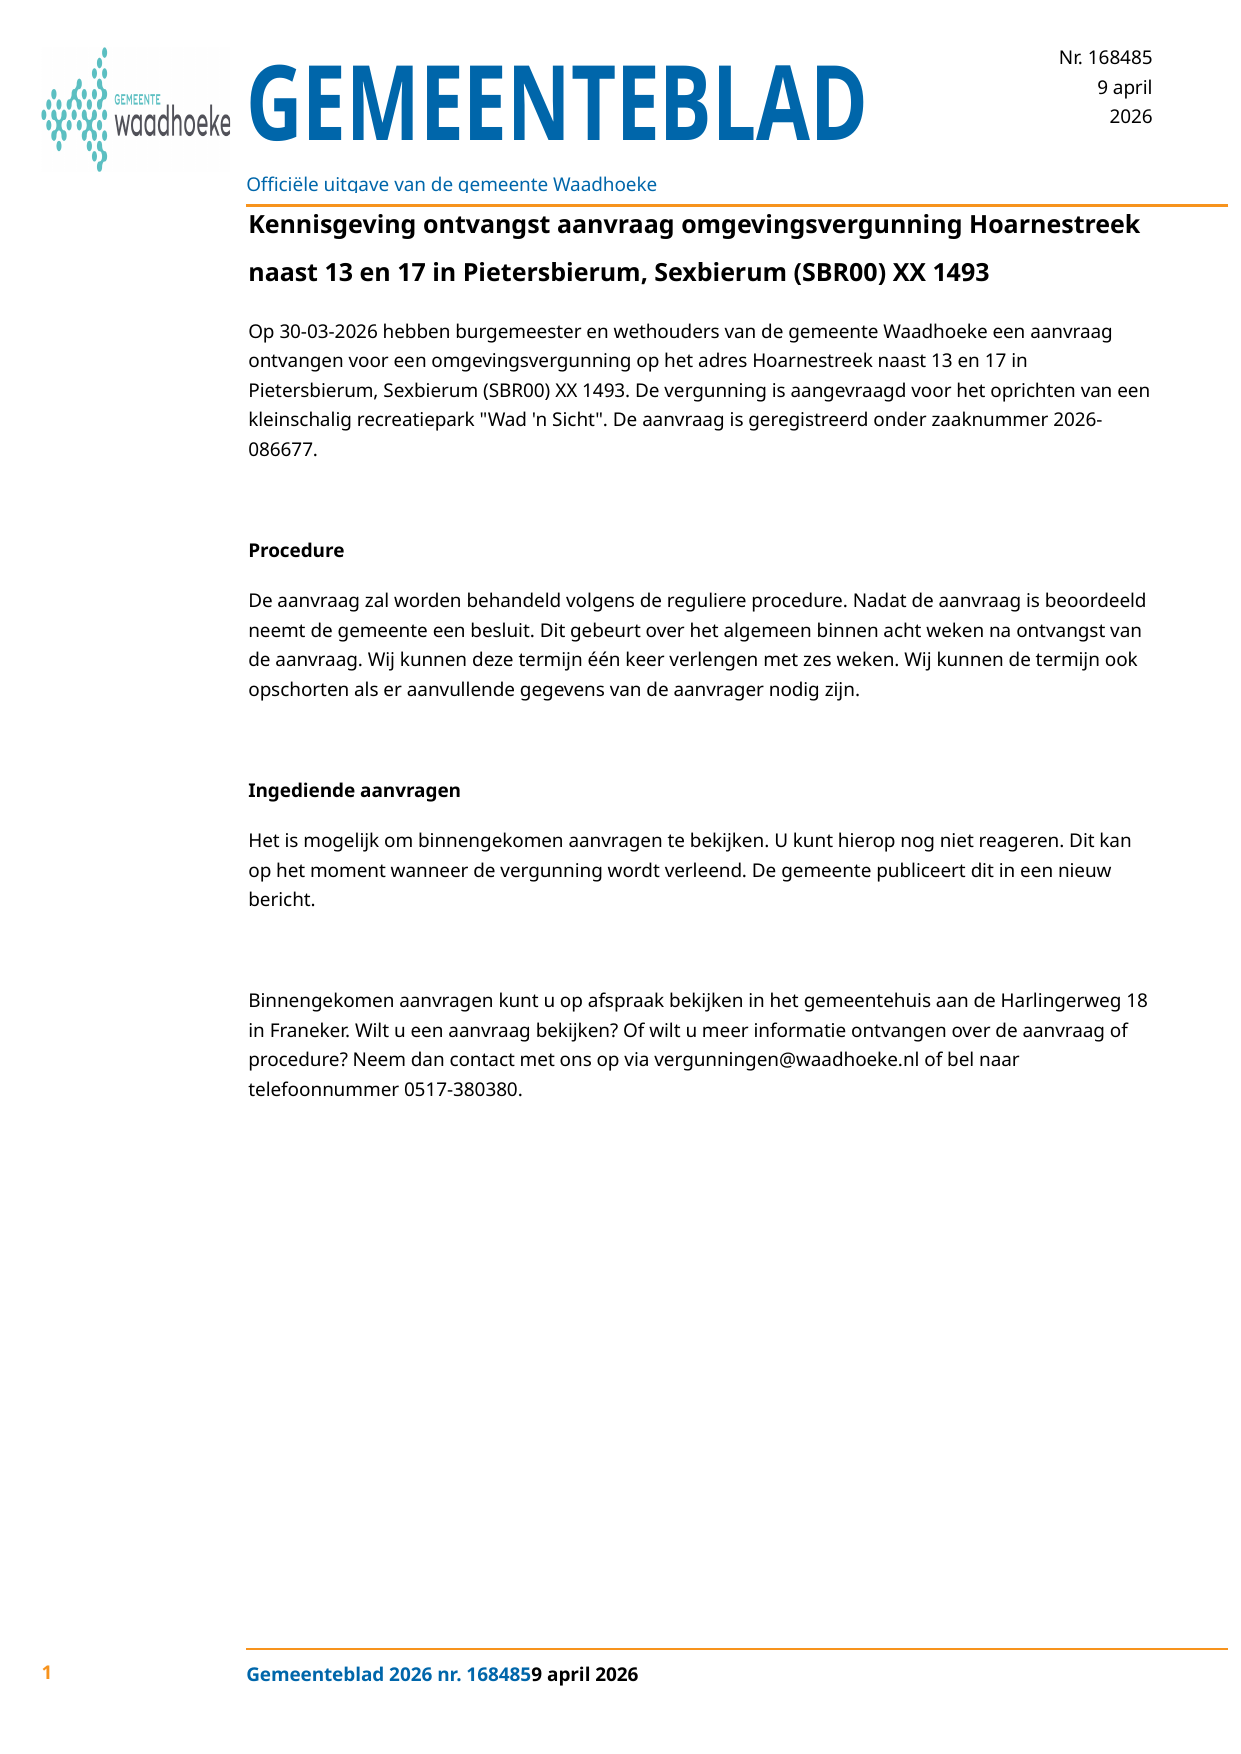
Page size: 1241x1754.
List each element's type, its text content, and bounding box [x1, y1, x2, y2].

picture [41, 47, 231, 172]
text Binnengekomen aanvragen kunt u op afspraak bekijken in het gemeentehuis aan de Harlingerweg 18 in Franeker. Wilt u een aanvraag bekijken? Of wilt u meer informatie ontvangen over de aanvraag of procedure? Neem dan contact met ons op via vergunningen@waadhoeke.nl of bel naar telefoonnummer 0517-380380. [248, 987, 1152, 1102]
text Het is mogelijk om binnengekomen aanvragen te bekijken. U kunt hierop nog niet reageren. Dit kan op het moment wanneer de vergunning wordt verleend. De gemeente publiceert dit in een nieuw bericht. [248, 827, 1152, 912]
text De aanvraag zal worden behandeld volgens de reguliere procedure. Nadat de aanvraag is beoordeeld neemt de gemeente een besluit. Dit gebeurt over het algemeen binnen acht weken na ontvangst van de aanvraag. Wij kunnen deze termijn één keer verlengen met zes weken. Wij kunnen de termijn ook opschorten als er aanvullende gegevens van de aanvrager nodig zijn. [248, 587, 1152, 702]
text Ingediende aanvragen [248, 777, 1152, 803]
text Procedure [248, 537, 1152, 563]
text Op 30-03-2026 hebben burgemeester en wethouders van de gemeente Waadhoeke een aanvraag ontvangen voor een omgevingsvergunning op het adres Hoarnestreek naast 13 en 17 in Pietersbierum, Sexbierum (SBR00) XX 1493. De vergunning is aangevraagd voor het oprichten van een kleinschalig recreatiepark "Wad 'n Sicht". De aanvraag is geregistreerd onder zaaknummer 2026-086677. [248, 318, 1152, 462]
text Kennisgeving ontvangst aanvraag omgevingsvergunning Hoarnestreek naast 13 en 17 in Pietersbierum, Sexbierum (SBR00) XX 1493 [248, 207, 1152, 288]
